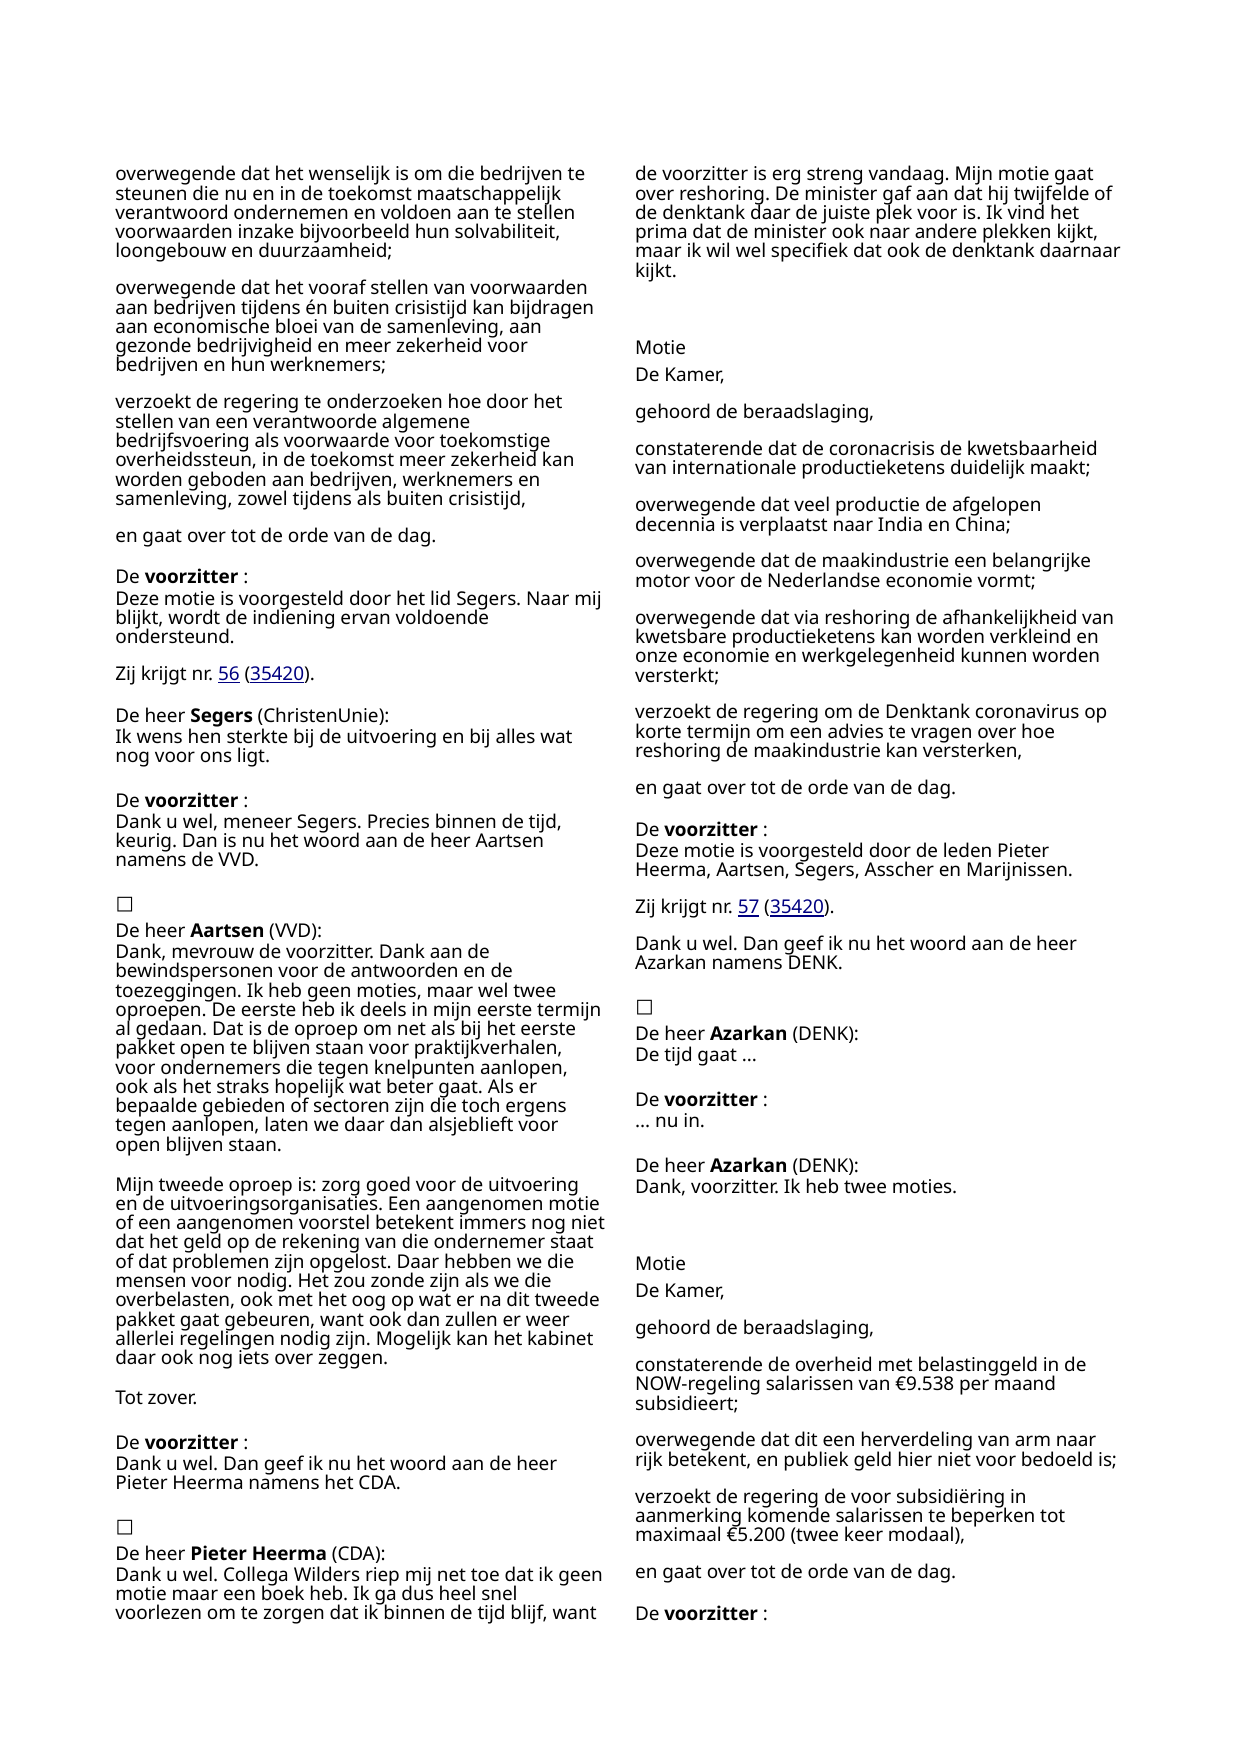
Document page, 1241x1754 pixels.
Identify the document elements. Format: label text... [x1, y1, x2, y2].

text overwegende dat het wenselijk is om die bedrijven te steunen die nu en in de toekomst maatschappelijk verantwoord ondernemen en voldoen aan te stellen voorwaarden inzake bijvoorbeeld hun solvabiliteit, loongebouw en duurzaamheid; [115, 165, 605, 262]
text De Kamer, [635, 366, 1125, 385]
text ⬜ [635, 994, 1125, 1020]
text De heer Pieter Heerma (CDA): [115, 1540, 605, 1566]
text en gaat over tot de orde van de dag. [635, 1563, 1125, 1582]
text constaterende de overheid met belastinggeld in de NOW-regeling salarissen van €9.538 per maand subsidieert; [635, 1356, 1125, 1414]
text De voorzitter : [635, 816, 1125, 842]
text en gaat over tot de orde van de dag. [635, 779, 1125, 798]
text De heer Azarkan (DENK): [635, 1152, 1125, 1178]
text Dank u wel. Dan geef ik nu het woord aan de heer Azarkan namens DENK. [635, 935, 1125, 974]
text overwegende dat dit een herverdeling van arm naar rijk betekent, en publiek geld hier niet voor bedoeld is; [635, 1431, 1125, 1470]
text en gaat over tot de orde van de dag. [115, 527, 605, 546]
text overwegende dat veel productie de afgelopen decennia is verplaatst naar India en China; [635, 496, 1125, 535]
text De voorzitter : [635, 1086, 1125, 1112]
text Zij krijgt nr. 57 (35420). [635, 898, 1125, 917]
text Dank, voorzitter. Ik heb twee moties. [635, 1178, 1125, 1197]
text Mijn tweede oproep is: zorg goed voor de uitvoering en de uitvoeringsorganisaties. Een aangenomen motie of een aangenomen voorstel betekent immers nog niet dat het geld op de rekening van die ondernemer staat of dat problemen zijn opgelost. Daar hebben we die mensen voor nodig. Het zou zonde zijn als we die overbelasten, ook met het oog op wat er na dit tweede pakket gaat gebeuren, want ook dan zullen er weer allerlei regelingen nodig zijn. Mogelijk kan het kabinet daar ook nog iets over zeggen. [115, 1176, 605, 1368]
text De voorzitter : [115, 787, 605, 813]
text de voorzitter is erg streng vandaag. Mijn motie gaat over reshoring. De minister gaf aan dat hij twijfelde of de denktank daar de juiste plek voor is. Ik vind het prima dat de minister ook naar andere plekken kijkt, maar ik wil wel specifiek dat ook de denktank daarnaar kijkt. [635, 165, 1125, 281]
text gehoord de beraadslaging, [635, 403, 1125, 422]
text Tot zover. [115, 1389, 605, 1408]
text verzoekt de regering te onderzoeken hoe door het stellen van een verantwoorde algemene bedrijfsvoering als voorwaarde voor toekomstige overheidssteun, in de toekomst meer zekerheid kan worden geboden aan bedrijven, werknemers en samenleving, zowel tijdens als buiten crisistijd, [115, 393, 605, 509]
text verzoekt de regering de voor subsidiëring in aanmerking komende salarissen te beperken tot maximaal €5.200 (twee keer modaal), [635, 1488, 1125, 1546]
text De tijd gaat ... [635, 1046, 1125, 1065]
text overwegende dat via reshoring de afhankelijkheid van kwetsbare productieketens kan worden verkleind en onze economie en werkgelegenheid kunnen worden versterkt; [635, 609, 1125, 686]
text overwegende dat het vooraf stellen van voorwaarden aan bedrijven tijdens én buiten crisistijd kan bijdragen aan economische bloei van de samenleving, aan gezonde bedrijvigheid en meer zekerheid voor bedrijven en hun werknemers; [115, 279, 605, 376]
text Dank u wel. Dan geef ik nu het woord aan de heer Pieter Heerma namens het CDA. [115, 1455, 605, 1493]
text De heer Segers (ChristenUnie): [115, 702, 605, 728]
text Deze motie is voorgesteld door de leden Pieter Heerma, Aartsen, Segers, Asscher en Marijnissen. [635, 842, 1125, 880]
text De voorzitter : [635, 1600, 1125, 1626]
text Dank u wel, meneer Segers. Precies binnen de tijd, keurig. Dan is nu het woord aan de heer Aartsen namens de VVD. [115, 813, 605, 871]
text De heer Azarkan (DENK): [635, 1020, 1125, 1046]
text constaterende dat de coronacrisis de kwetsbaarheid van internationale productieketens duidelijk maakt; [635, 440, 1125, 478]
text ⬜ [115, 892, 605, 917]
text gehoord de beraadslaging, [635, 1319, 1125, 1338]
text verzoekt de regering om de Denktank coronavirus op korte termijn om een advies te vragen over hoe reshoring de maakindustrie kan versterken, [635, 703, 1125, 761]
text Zij krijgt nr. 56 (35420). [115, 665, 605, 684]
text De Kamer, [635, 1282, 1125, 1301]
text Dank u wel. Collega Wilders riep mij net toe dat ik geen motie maar een boek heb. Ik ga dus heel snel voorlezen om te zorgen dat ik binnen de tijd blijf, want [115, 1566, 605, 1624]
text Deze motie is voorgesteld door het lid Segers. Naar mij blijkt, wordt de indiening ervan voldoende ondersteund. [115, 589, 605, 647]
text De voorzitter : [115, 564, 605, 589]
text Motie [635, 1250, 1125, 1276]
text Ik wens hen sterkte bij de uitvoering en bij alles wat nog voor ons ligt. [115, 728, 605, 766]
text De voorzitter : [115, 1429, 605, 1455]
text ⬜ [115, 1514, 605, 1540]
text overwegende dat de maakindustrie een belangrijke motor voor de Nederlandse economie vormt; [635, 552, 1125, 591]
text Motie [635, 334, 1125, 360]
text ... nu in. [635, 1112, 1125, 1131]
text De heer Aartsen (VVD): [115, 917, 605, 943]
text Dank, mevrouw de voorzitter. Dank aan de bewindspersonen voor de antwoorden en de toezeggingen. Ik heb geen moties, maar wel twee oproepen. De eerste heb ik deels in mijn eerste termijn al gedaan. Dat is de oproep om net als bij het eerste pakket open te blijven staan voor praktijkverhalen, voor ondernemers die tegen knelpunten aanlopen, ook als het straks hopelijk wat beter gaat. Als er bepaalde gebieden of sectoren zijn die toch ergens tegen aanlopen, laten we daar dan alsjeblieft voor open blijven staan. [115, 943, 605, 1155]
